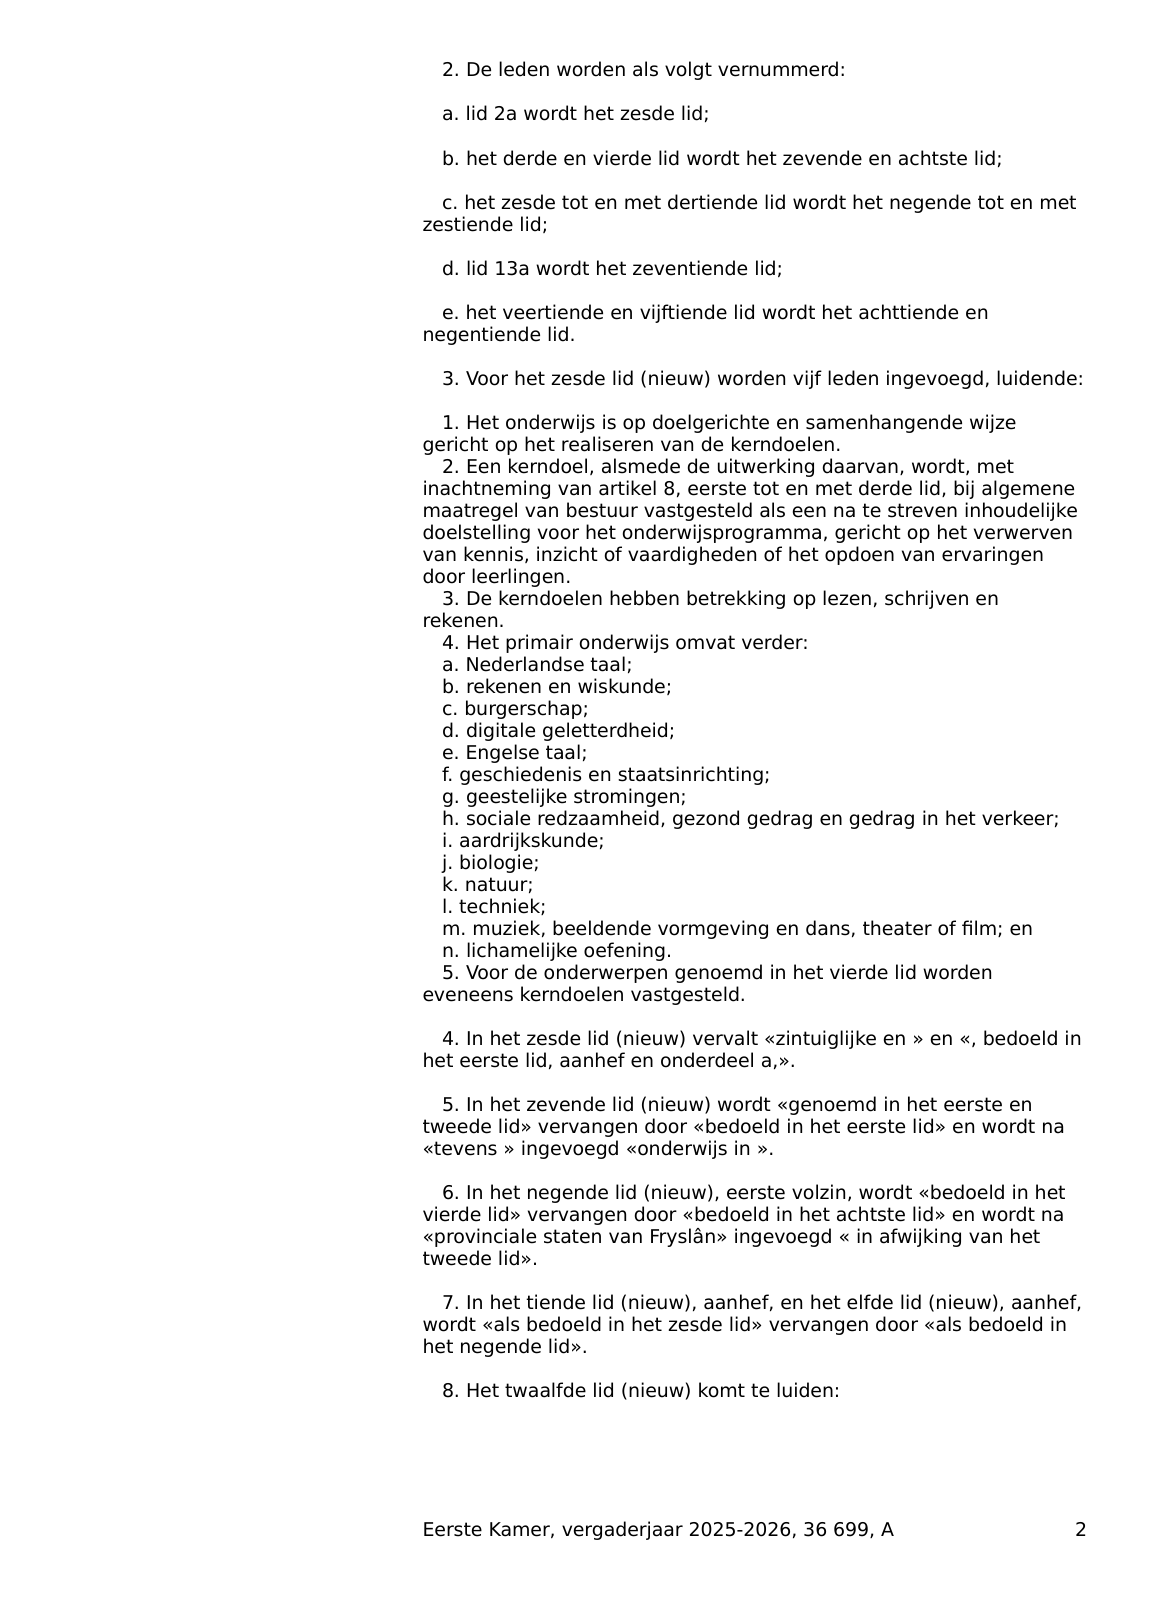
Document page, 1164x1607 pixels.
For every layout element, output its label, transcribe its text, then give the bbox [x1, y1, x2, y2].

text m. muziek, beeldende vormgeving en dans, theater of film; en [422, 918, 1087, 940]
text b. rekenen en wiskunde; [422, 676, 1087, 698]
text 4. In het zesde lid (nieuw) vervalt «zintuiglijke en » en «, bedoeld in het eerste lid, aanhef en onderdeel a,». [422, 1028, 1087, 1072]
text 7. In het tiende lid (nieuw), aanhef, en het elfde lid (nieuw), aanhef, wordt «als bedoeld in het zesde lid» vervangen door «als bedoeld in het negende lid». [422, 1292, 1087, 1358]
text 1. Het onderwijs is op doelgerichte en samenhangende wijze gericht op het realiseren van de kerndoelen. [422, 412, 1087, 456]
text d. lid 13a wordt het zeventiende lid; [422, 258, 1087, 280]
text l. techniek; [422, 896, 1087, 918]
text 2. De leden worden als volgt vernummerd: [422, 59, 1087, 81]
text f. geschiedenis en staatsinrichting; [422, 764, 1087, 786]
text 3. Voor het zesde lid (nieuw) worden vijf leden ingevoegd, luidende: [422, 368, 1087, 390]
text n. lichamelijke oefening. [422, 940, 1087, 962]
text b. het derde en vierde lid wordt het zevende en achtste lid; [422, 147, 1087, 169]
text d. digitale geletterdheid; [422, 720, 1087, 742]
text c. burgerschap; [422, 698, 1087, 720]
text 3. De kerndoelen hebben betrekking op lezen, schrijven en rekenen. [422, 588, 1087, 632]
text 8. Het twaalfde lid (nieuw) komt te luiden: [422, 1380, 1087, 1402]
text h. sociale redzaamheid, gezond gedrag en gedrag in het verkeer; [422, 808, 1087, 830]
text i. aardrijkskunde; [422, 830, 1087, 852]
text 2. Een kerndoel, alsmede de uitwerking daarvan, wordt, met inachtneming van artikel 8, eerste tot en met derde lid, bij algemene maatregel van bestuur vastgesteld als een na te streven inhoudelijke doelstelling voor het onderwijsprogramma, gericht op het verwerven van kennis, inzicht of vaardigheden of het opdoen van ervaringen door leerlingen. [422, 456, 1087, 588]
text 6. In het negende lid (nieuw), eerste volzin, wordt «bedoeld in het vierde lid» vervangen door «bedoeld in het achtste lid» en wordt na «provinciale staten van Fryslân» ingevoegd « in afwijking van het tweede lid». [422, 1182, 1087, 1270]
text e. het veertiende en vijftiende lid wordt het achttiende en negentiende lid. [422, 302, 1087, 346]
text g. geestelijke stromingen; [422, 786, 1087, 808]
text k. natuur; [422, 874, 1087, 896]
text a. Nederlandse taal; [422, 654, 1087, 676]
text 5. Voor de onderwerpen genoemd in het vierde lid worden eveneens kerndoelen vastgesteld. [422, 962, 1087, 1006]
text j. biologie; [422, 852, 1087, 874]
text c. het zesde tot en met dertiende lid wordt het negende tot en met zestiende lid; [422, 192, 1087, 236]
text a. lid 2a wordt het zesde lid; [422, 103, 1087, 125]
text e. Engelse taal; [422, 742, 1087, 764]
text 4. Het primair onderwijs omvat verder: [422, 632, 1087, 654]
text 5. In het zevende lid (nieuw) wordt «genoemd in het eerste en tweede lid» vervangen door «bedoeld in het eerste lid» en wordt na «tevens » ingevoegd «onderwijs in ». [422, 1094, 1087, 1160]
